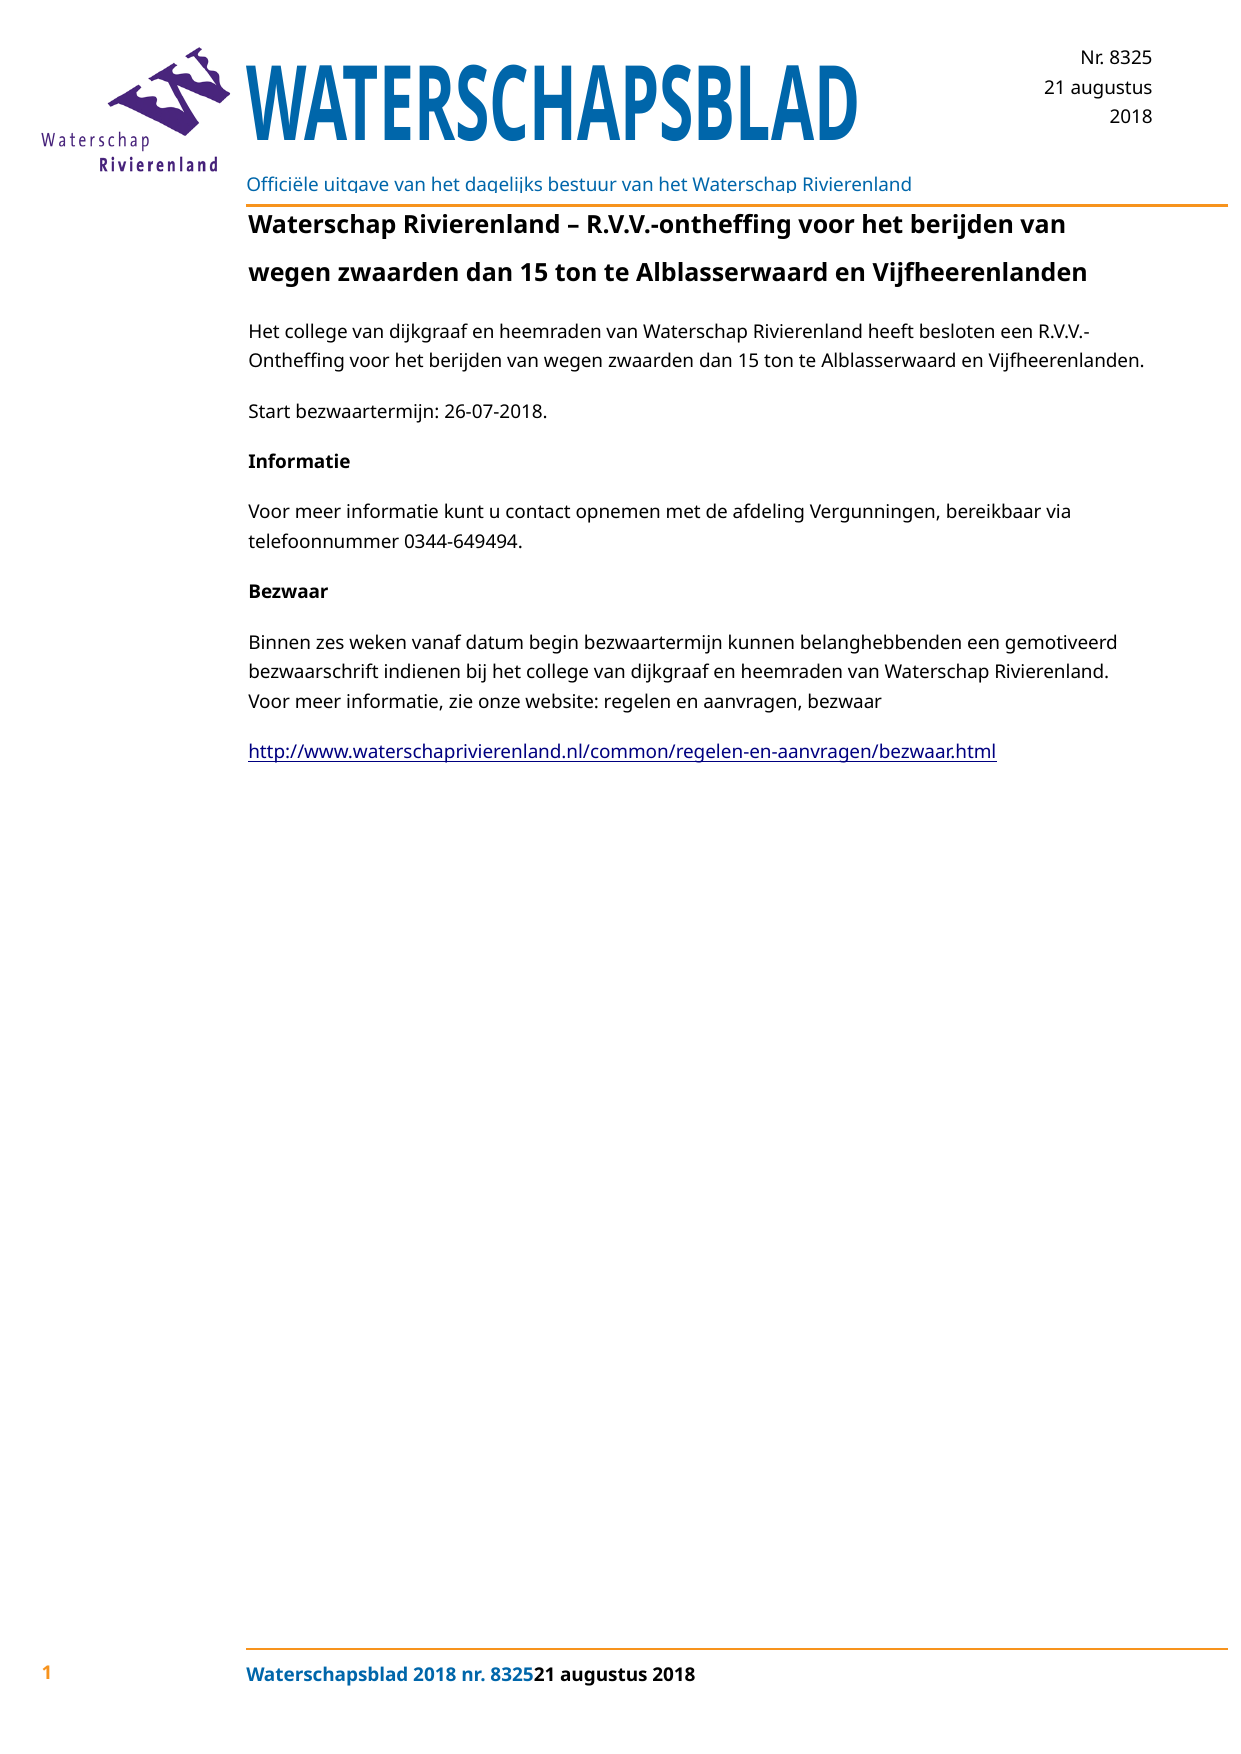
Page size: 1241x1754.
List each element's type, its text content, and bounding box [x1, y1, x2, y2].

text Voor meer informatie kunt u contact opnemen met de afdeling Vergunningen, bereikbaar via telefoonnummer 0344-649494. [248, 499, 1152, 554]
text http://www.waterschaprivierenland.nl/common/regelen-en-aanvragen/bezwaar.html [248, 739, 1152, 764]
picture [41, 47, 231, 172]
text Waterschap Rivierenland – R.V.V.-ontheffing voor het berijden van wegen zwaarden dan 15 ton te Alblasserwaard en Vijfheerenlanden [248, 207, 1152, 288]
text Het college van dijkgraaf en heemraden van Waterschap Rivierenland heeft besloten een R.V.V.-Ontheffing voor het berijden van wegen zwaarden dan 15 ton te Alblasserwaard en Vijfheerenlanden. [248, 318, 1152, 373]
text Informatie [248, 448, 1152, 474]
text Start bezwaartermijn: 26-07-2018. [248, 398, 1152, 424]
text Bezwaar [248, 579, 1152, 604]
text Binnen zes weken vanaf datum begin bezwaartermijn kunnen belanghebbenden een gemotiveerd bezwaarschrift indienen bij het college van dijkgraaf en heemraden van Waterschap Rivierenland. Voor meer informatie, zie onze website: regelen en aanvragen, bezwaar [248, 629, 1152, 714]
